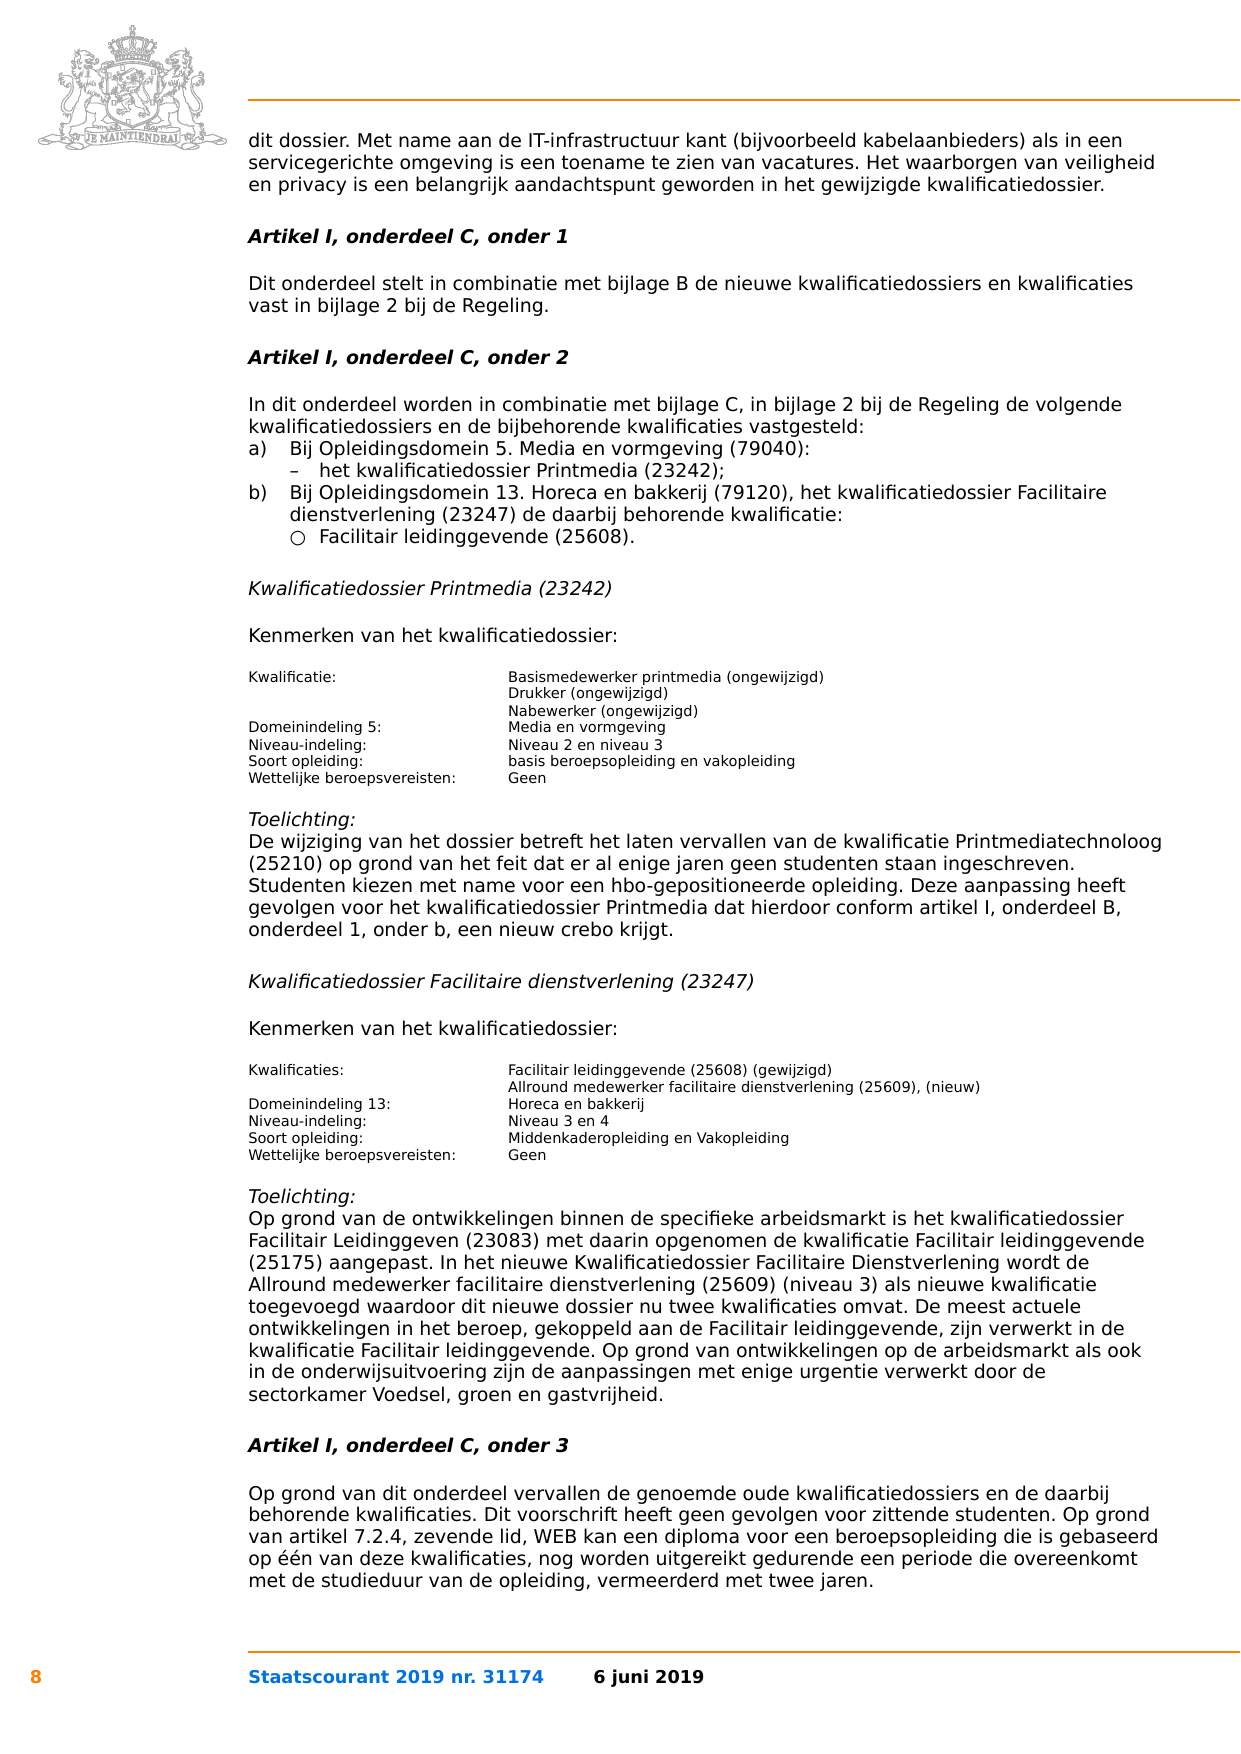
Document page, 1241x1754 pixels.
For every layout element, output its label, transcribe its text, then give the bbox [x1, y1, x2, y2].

text ○ Facilitair leidinggevende (25608). [289, 526, 1163, 548]
table_cell Niveau-indeling: [248, 736, 502, 753]
text b) Bij Opleidingsdomein 13. Horeca en bakkerij (79120), het kwalificatiedossier Facilitaire dienstverlening (23247) de daarbij behorende kwalificatie: [248, 482, 1163, 526]
table_cell Domeinindeling 13: [248, 1096, 502, 1113]
table_cell Horeca en bakkerij [502, 1096, 1163, 1113]
text – het kwalificatiedossier Printmedia (23242); [289, 460, 1163, 482]
table_cell Soort opleiding: [248, 1130, 502, 1147]
text Kenmerken van het kwalificatiedossier: [248, 1018, 1163, 1040]
text dit dossier. Met name aan de IT-infrastructuur kant (bijvoorbeeld kabelaanbieders) als in een servicegerichte omgeving is een toename te zien van vacatures. Het waarborgen van veiligheid en privacy is een belangrijk aandachtspunt geworden in het gewijzigde kwalificatiedossier. [248, 130, 1163, 196]
table_cell Niveau-indeling: [248, 1113, 502, 1130]
picture [38, 25, 227, 150]
table_cell Domeinindeling 5: [248, 719, 502, 736]
text Dit onderdeel stelt in combinatie met bijlage B de nieuwe kwalificatiedossiers en kwalificaties vast in bijlage 2 bij de Regeling. [248, 273, 1163, 317]
subtitle Kwalificatiedossier Printmedia (23242) [248, 578, 1163, 599]
text Toelichting: [248, 809, 1163, 831]
subtitle Kwalificatiedossier Facilitaire dienstverlening (23247) [248, 971, 1163, 993]
text a) Bij Opleidingsdomein 5. Media en vormgeving (79040): [248, 438, 1163, 460]
table_cell Niveau 3 en 4 [502, 1113, 1163, 1130]
text Toelichting: [248, 1186, 1163, 1208]
table_header Kwalificaties: [248, 1062, 502, 1096]
table_cell Wettelijke beroepsvereisten: [248, 770, 502, 787]
subtitle Artikel I, onderdeel C, onder 1 [248, 226, 1163, 248]
table_header Basismedewerker printmedia (ongewijzigd) Drukker (ongewijzigd) Nabewerker (ongewijzigd) [502, 669, 1163, 719]
table_cell Media en vormgeving [502, 719, 1163, 736]
table_cell Middenkaderopleiding en Vakopleiding [502, 1130, 1163, 1147]
text Op grond van dit onderdeel vervallen de genoemde oude kwalificatiedossiers en de daarbij behorende kwalificaties. Dit voorschrift heeft geen gevolgen voor zittende studenten. Op grond van artikel 7.2.4, zevende lid, WEB kan een diploma voor een beroepsopleiding die is gebaseerd op één van deze kwalificaties, nog worden uitgereikt gedurende een periode die overeenkomt met de studieduur van de opleiding, vermeerderd met twee jaren. [248, 1482, 1163, 1592]
text In dit onderdeel worden in combinatie met bijlage C, in bijlage 2 bij de Regeling de volgende kwalificatiedossiers en de bijbehorende kwalificaties vastgesteld: [248, 394, 1163, 438]
subtitle Artikel I, onderdeel C, onder 3 [248, 1435, 1163, 1457]
text Op grond van de ontwikkelingen binnen de specifieke arbeidsmarkt is het kwalificatiedossier Facilitair Leidinggeven (23083) met daarin opgenomen de kwalificatie Facilitair leidinggevende (25175) aangepast. In het nieuwe Kwalificatiedossier Facilitaire Dienstverlening wordt de Allround medewerker facilitaire dienstverlening (25609) (niveau 3) als nieuwe kwalificatie toegevoegd waardoor dit nieuwe dossier nu twee kwalificaties omvat. De meest actuele ontwikkelingen in het beroep, gekoppeld aan de Facilitair leidinggevende, zijn verwerkt in de kwalificatie Facilitair leidinggevende. Op grond van ontwikkelingen op de arbeidsmarkt als ook in de onderwijsuitvoering zijn de aanpassingen met enige urgentie verwerkt door de sectorkamer Voedsel, groen en gastvrijheid. [248, 1208, 1163, 1405]
text De wijziging van het dossier betreft het laten vervallen van de kwalificatie Printmediatechnoloog (25210) op grond van het feit dat er al enige jaren geen studenten staan ingeschreven. Studenten kiezen met name voor een hbo-gepositioneerde opleiding. Deze aanpassing heeft gevolgen voor het kwalificatiedossier Printmedia dat hierdoor conform artikel I, onderdeel B, onderdeel 1, onder b, een nieuw crebo krijgt. [248, 831, 1163, 941]
table_cell Geen [502, 1147, 1163, 1164]
table_cell Niveau 2 en niveau 3 [502, 736, 1163, 753]
table_cell Geen [502, 770, 1163, 787]
table_cell basis beroepsopleiding en vakopleiding [502, 753, 1163, 770]
subtitle Artikel I, onderdeel C, onder 2 [248, 347, 1163, 369]
table_cell Soort opleiding: [248, 753, 502, 770]
table_header Facilitair leidinggevende (25608) (gewijzigd) Allround medewerker facilitaire dienstverlening (25609), (nieuw) [502, 1062, 1163, 1096]
table_cell Wettelijke beroepsvereisten: [248, 1147, 502, 1164]
text Kenmerken van het kwalificatiedossier: [248, 624, 1163, 647]
table_header Kwalificatie: [248, 669, 502, 719]
